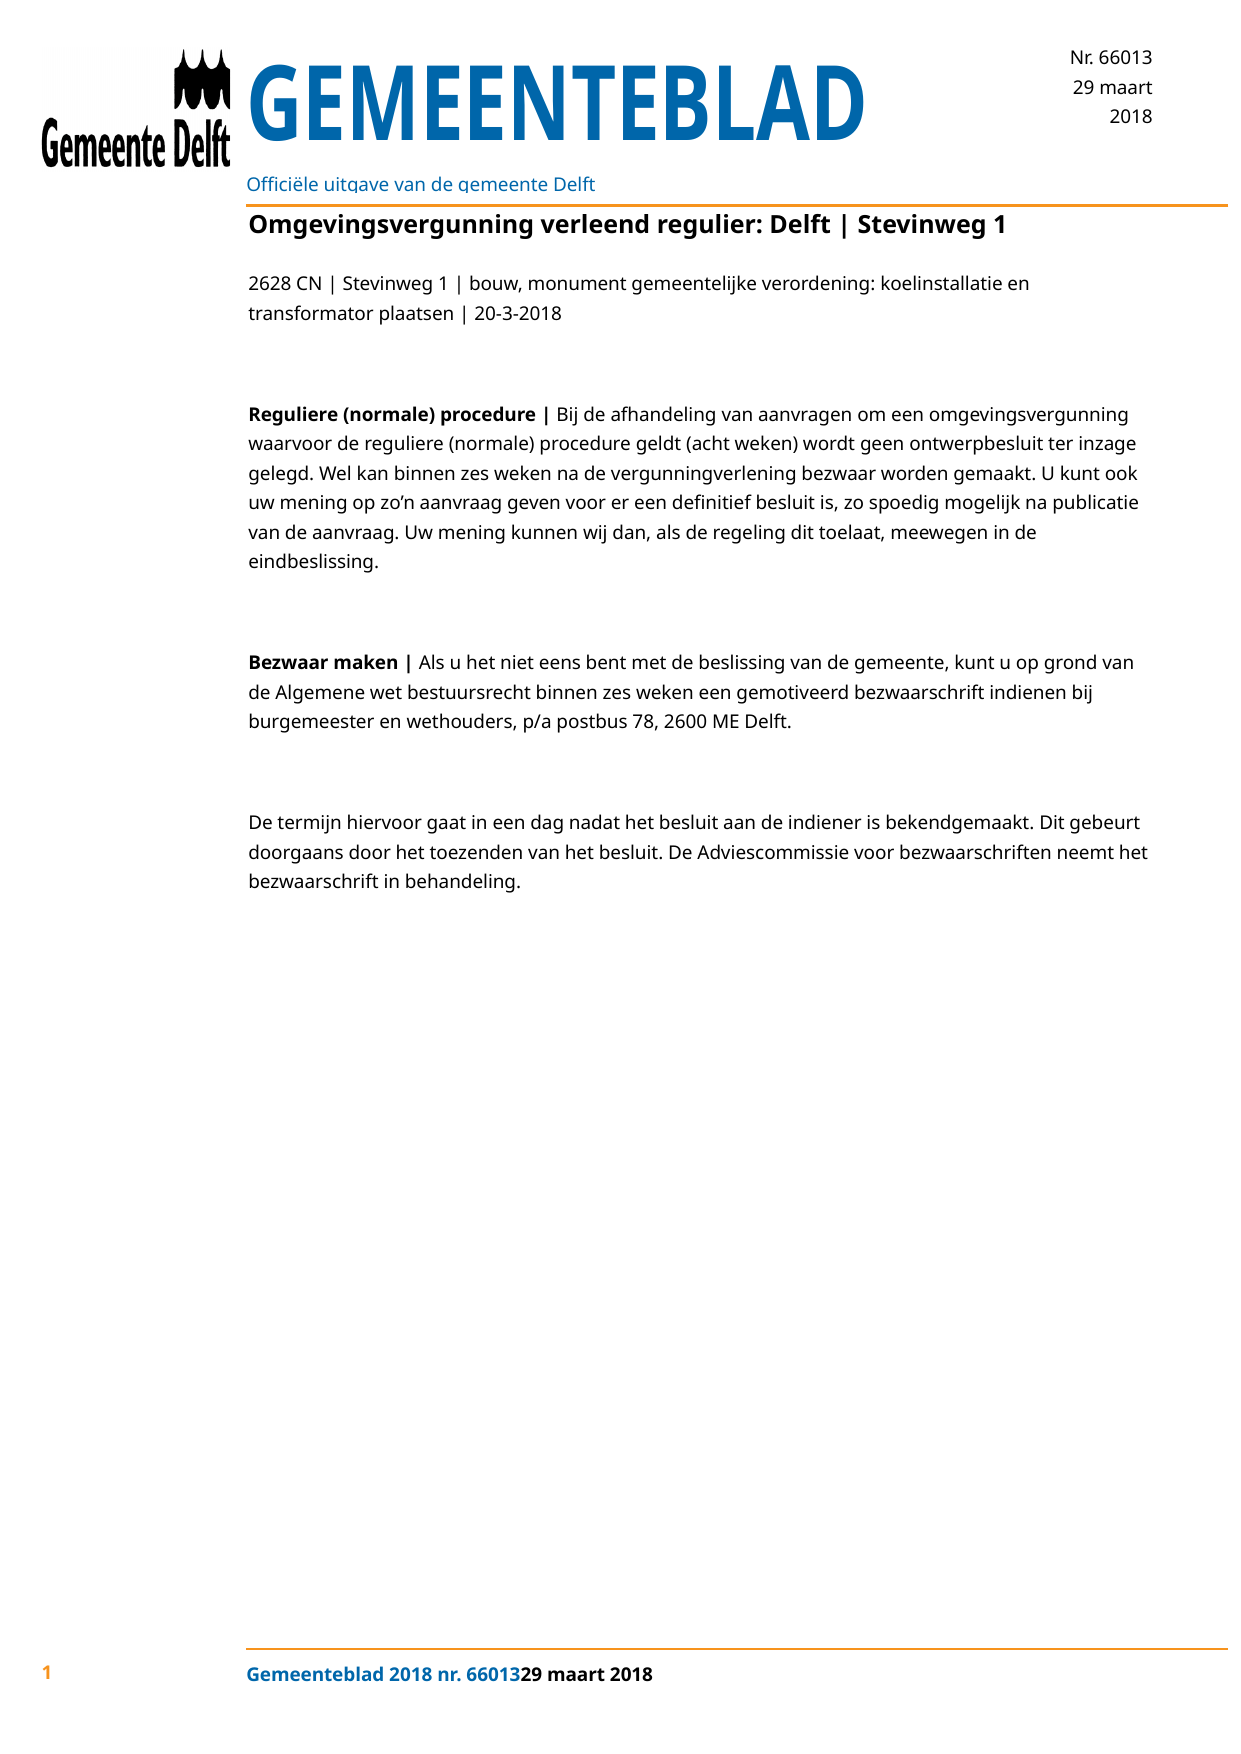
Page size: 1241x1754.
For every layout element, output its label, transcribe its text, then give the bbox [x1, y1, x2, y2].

text Omgevingsvergunning verleend regulier: Delft | Stevinweg 1 [248, 207, 1152, 241]
text Reguliere (normale) procedure | Bij de afhandeling van aanvragen om een omgevingsvergunning waarvoor de reguliere (normale) procedure geldt (acht weken) wordt geen ontwerpbesluit ter inzage gelegd. Wel kan binnen zes weken na de vergunningverlening bezwaar worden gemaakt. U kunt ook uw mening op zo’n aanvraag geven voor er een definitief besluit is, zo spoedig mogelijk na publicatie van de aanvraag. Uw mening kunnen wij dan, als de regeling dit toelaat, meewegen in de eindbeslissing. [248, 401, 1152, 574]
text 2628 CN | Stevinweg 1 | bouw, monument gemeentelijke verordening: koelinstallatie en transformator plaatsen | 20-3-2018 [248, 270, 1152, 326]
text De termijn hiervoor gaat in een dag nadat het besluit aan de indiener is bekendgemaakt. Dit gebeurt doorgaans door het toezenden van het besluit. De Adviescommissie voor bezwaarschriften neemt het bezwaarschrift in behandeling. [248, 809, 1152, 894]
picture [41, 47, 231, 172]
text Bezwaar maken | Als u het niet eens bent met de beslissing van de gemeente, kunt u op grond van de Algemene wet bestuursrecht binnen zes weken een gemotiveerd bezwaarschrift indienen bij burgemeester en wethouders, p/a postbus 78, 2600 ME Delft. [248, 649, 1152, 734]
